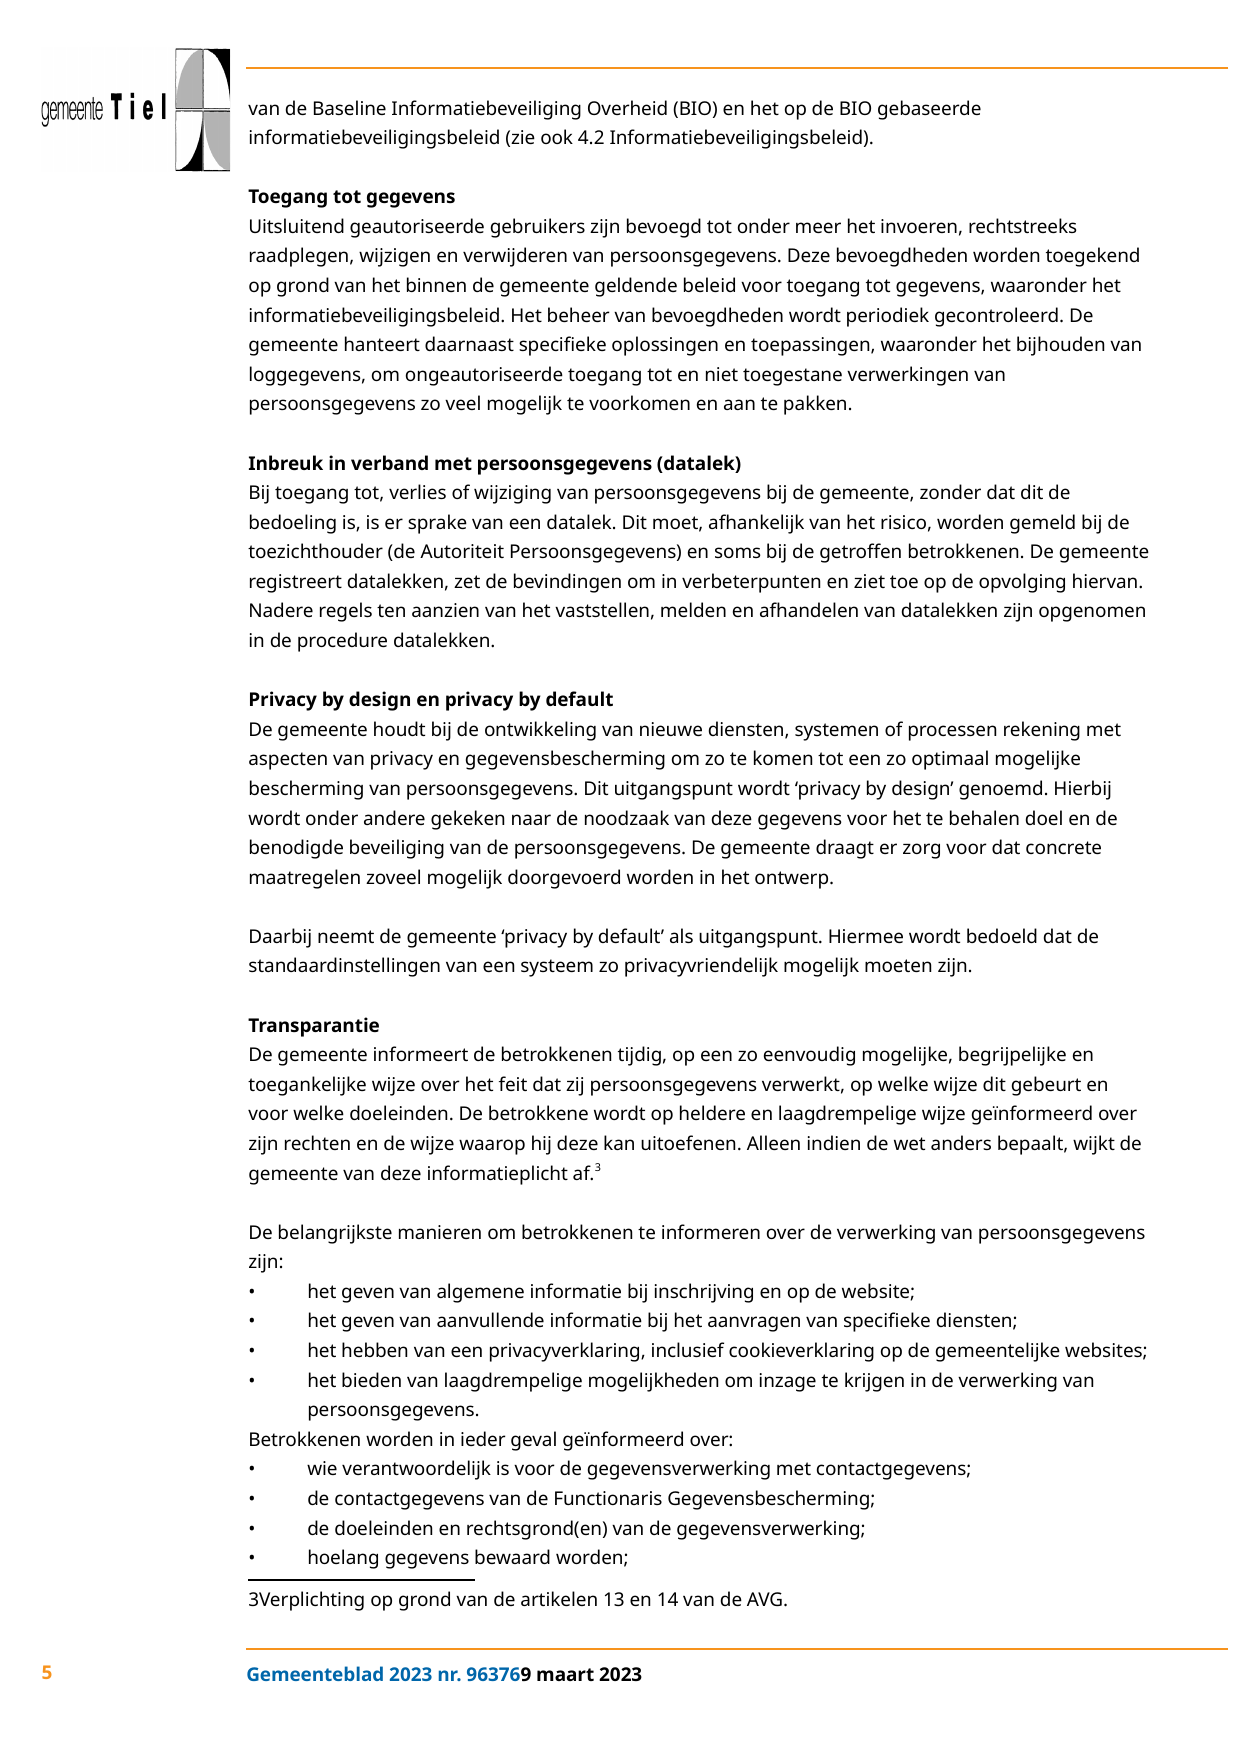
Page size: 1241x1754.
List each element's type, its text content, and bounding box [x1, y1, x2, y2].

text Bij toegang tot, verlies of wijziging van persoonsgegevens bij de gemeente, zonder dat dit de bedoeling is, is er sprake van een datalek. Dit moet, afhankelijk van het risico, worden gemeld bij de toezichthouder (de Autoriteit Persoonsgegevens) en soms bij de getroffen betrokkenen. De gemeente registreert datalekken, zet de bevindingen om in verbeterpunten en ziet toe op de opvolging hiervan. Nadere regels ten aanzien van het vaststellen, melden en afhandelen van datalekken zijn opgenomen in de procedure datalekken. [248, 479, 1152, 653]
text van de Baseline Informatiebeveiliging Overheid (BIO) en het op de BIO gebaseerde informatiebeveiligingsbeleid (zie ook 4.2 Informatiebeveiligingsbeleid). [248, 95, 1152, 150]
list de doeleinden en rechtsgrond(en) van de gegevensverwerking; [248, 1515, 1152, 1541]
list wie verantwoordelijk is voor de gegevensverwerking met contactgegevens; [248, 1456, 1152, 1481]
list het hebben van een privacyverklaring, inclusief cookieverklaring op de gemeentelijke websites; [248, 1337, 1152, 1363]
text De gemeente informeert de betrokkenen tijdig, op een zo eenvoudig mogelijke, begrijpelijke en toegankelijke wijze over het feit dat zij persoonsgegevens verwerkt, op welke wijze dit gebeurt en voor welke doeleinden. De betrokkene wordt op heldere en laagdrempelige wijze geïnformeerd over zijn rechten en de wijze waarop hij deze kan uitoefenen. Alleen indien de wet anders bepaalt, wijkt de gemeente van deze informatieplicht af. [248, 1041, 1152, 1186]
list de contactgegevens van de Functionaris Gegevensbescherming; [248, 1485, 1152, 1511]
text Transparantie [248, 1012, 1152, 1038]
list hoelang gegevens bewaard worden; [248, 1544, 1152, 1570]
text De gemeente houdt bij de ontwikkeling van nieuwe diensten, systemen of processen rekening met aspecten van privacy en gegevensbescherming om zo te komen tot een zo optimaal mogelijke bescherming van persoonsgegevens. Dit uitgangspunt wordt ‘privacy by design’ genoemd. Hierbij wordt onder andere gekeken naar de noodzaak van deze gegevens voor het te behalen doel en de benodigde beveiliging van de persoonsgegevens. De gemeente draagt er zorg voor dat concrete maatregelen zoveel mogelijk doorgevoerd worden in het ontwerp. [248, 716, 1152, 890]
list het bieden van laagdrempelige mogelijkheden om inzage te krijgen in de verwerking van persoonsgegevens. [248, 1367, 1152, 1422]
text Betrokkenen worden in ieder geval geïnformeerd over: [248, 1426, 1152, 1452]
picture [41, 47, 231, 172]
list het geven van aanvullende informatie bij het aanvragen van specifieke diensten; [248, 1308, 1152, 1333]
text De belangrijkste manieren om betrokkenen te informeren over de verwerking van persoonsgegevens zijn: [248, 1219, 1152, 1274]
list het geven van algemene informatie bij inschrijving en op de website; [248, 1278, 1152, 1304]
text Privacy by design en privacy by default [248, 686, 1152, 712]
text Uitsluitend geautoriseerde gebruikers zijn bevoegd tot onder meer het invoeren, rechtstreeks raadplegen, wijzigen en verwijderen van persoonsgegevens. Deze bevoegdheden worden toegekend op grond van het binnen de gemeente geldende beleid voor toegang tot gegevens, waaronder het informatiebeveiligingsbeleid. Het beheer van bevoegdheden wordt periodiek gecontroleerd. De gemeente hanteert daarnaast specifieke oplossingen en toepassingen, waaronder het bijhouden van loggegevens, om ongeautoriseerde toegang tot en niet toegestane verwerkingen van persoonsgegevens zo veel mogelijk te voorkomen en aan te pakken. [248, 213, 1152, 416]
text Daarbij neemt de gemeente ‘privacy by default’ als uitgangspunt. Hiermee wordt bedoeld dat de standaardinstellingen van een systeem zo privacyvriendelijk mogelijk moeten zijn. [248, 923, 1152, 978]
text Toegang tot gegevens [248, 183, 1152, 209]
text Inbreuk in verband met persoonsgegevens (datalek) [248, 450, 1152, 476]
text Verplichting op grond van de artikelen 13 en 14 van de AVG. [248, 1586, 1152, 1612]
